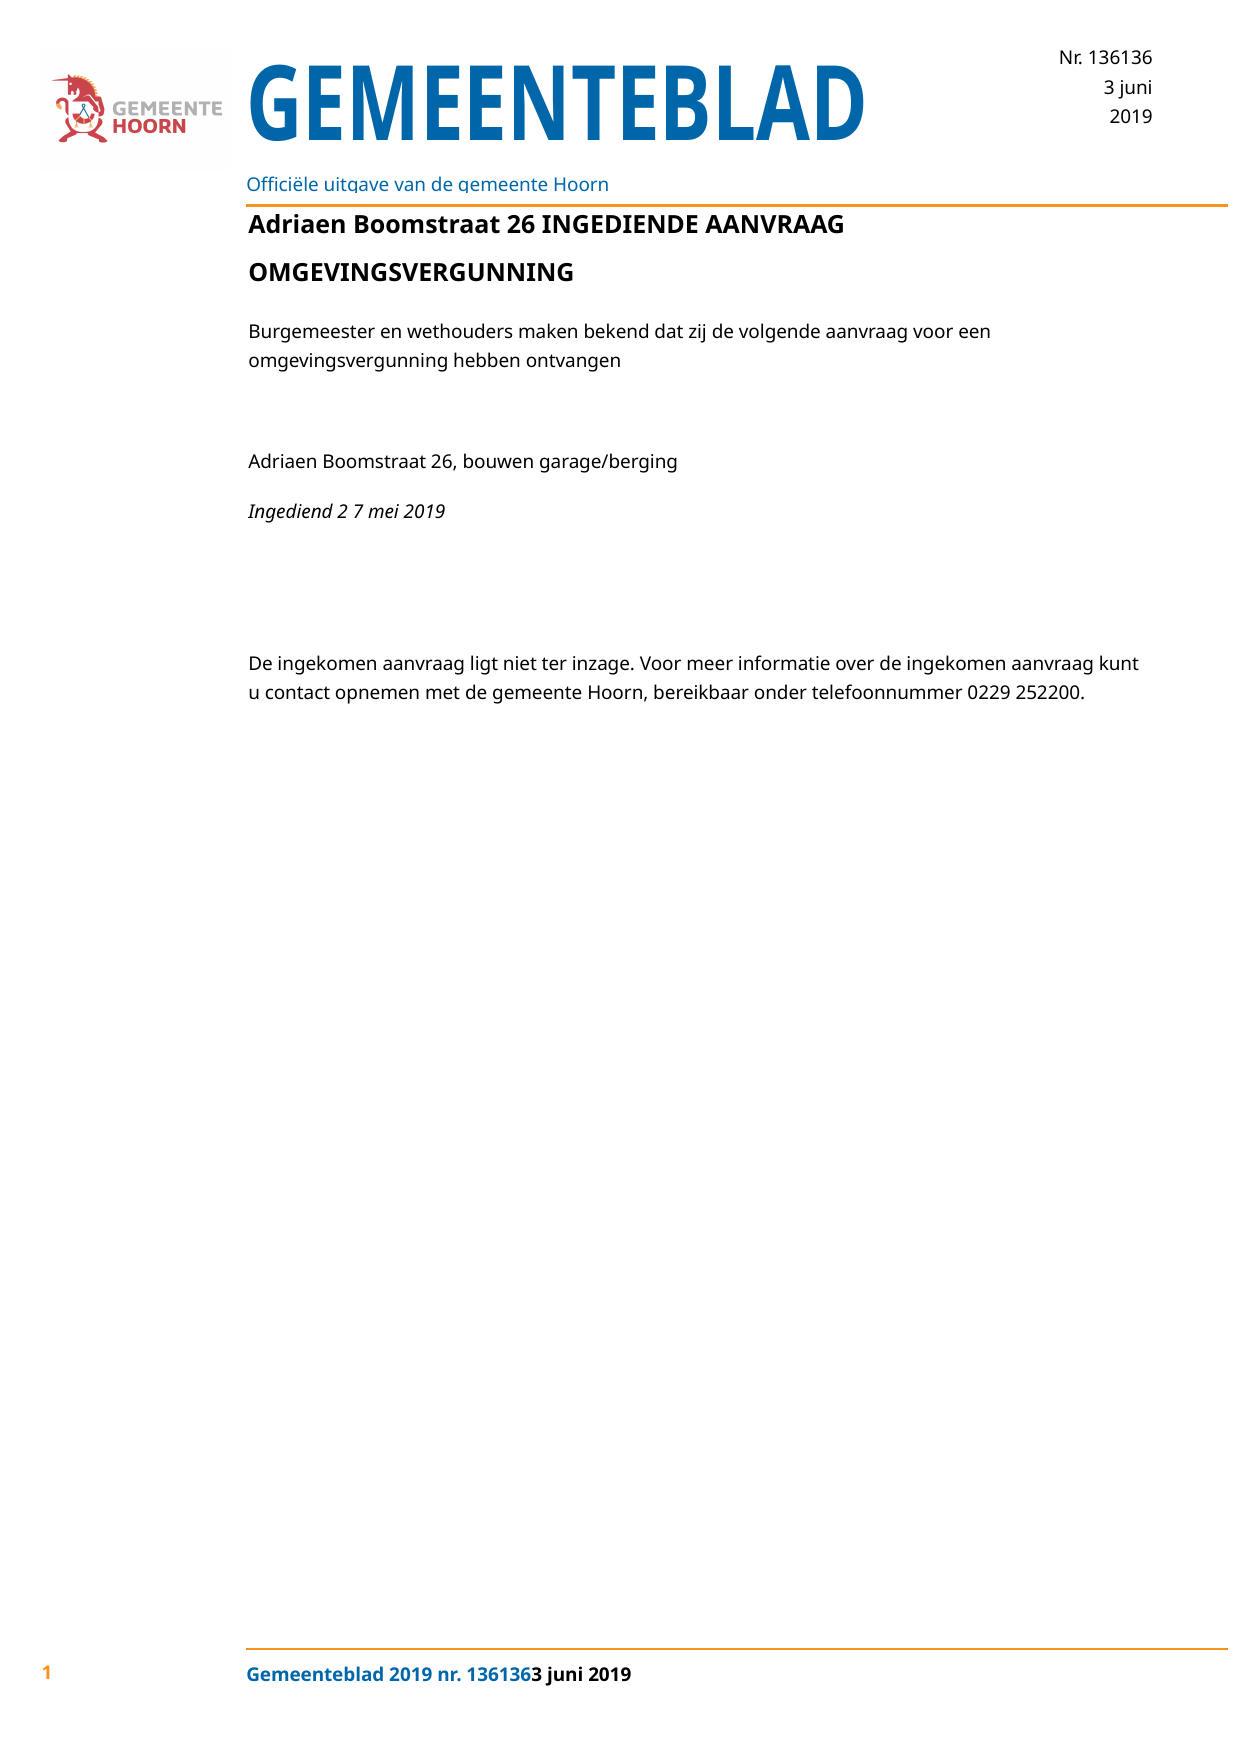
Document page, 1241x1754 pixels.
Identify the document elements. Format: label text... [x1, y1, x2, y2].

text De ingekomen aanvraag ligt niet ter inzage. Voor meer informatie over de ingekomen aanvraag kunt u contact opnemen met de gemeente Hoorn, bereikbaar onder telefoonnummer 0229 252200. [248, 650, 1152, 705]
picture [41, 47, 231, 172]
text Adriaen Boomstraat 26, bouwen garage/berging [248, 448, 1152, 474]
text Ingediend 2 7 mei 2019 [248, 499, 1152, 524]
text Adriaen Boomstraat 26 INGEDIENDE AANVRAAG OMGEVINGSVERGUNNING [248, 207, 1152, 288]
text Burgemeester en wethouders maken bekend dat zij de volgende aanvraag voor een omgevingsvergunning hebben ontvangen [248, 318, 1152, 373]
